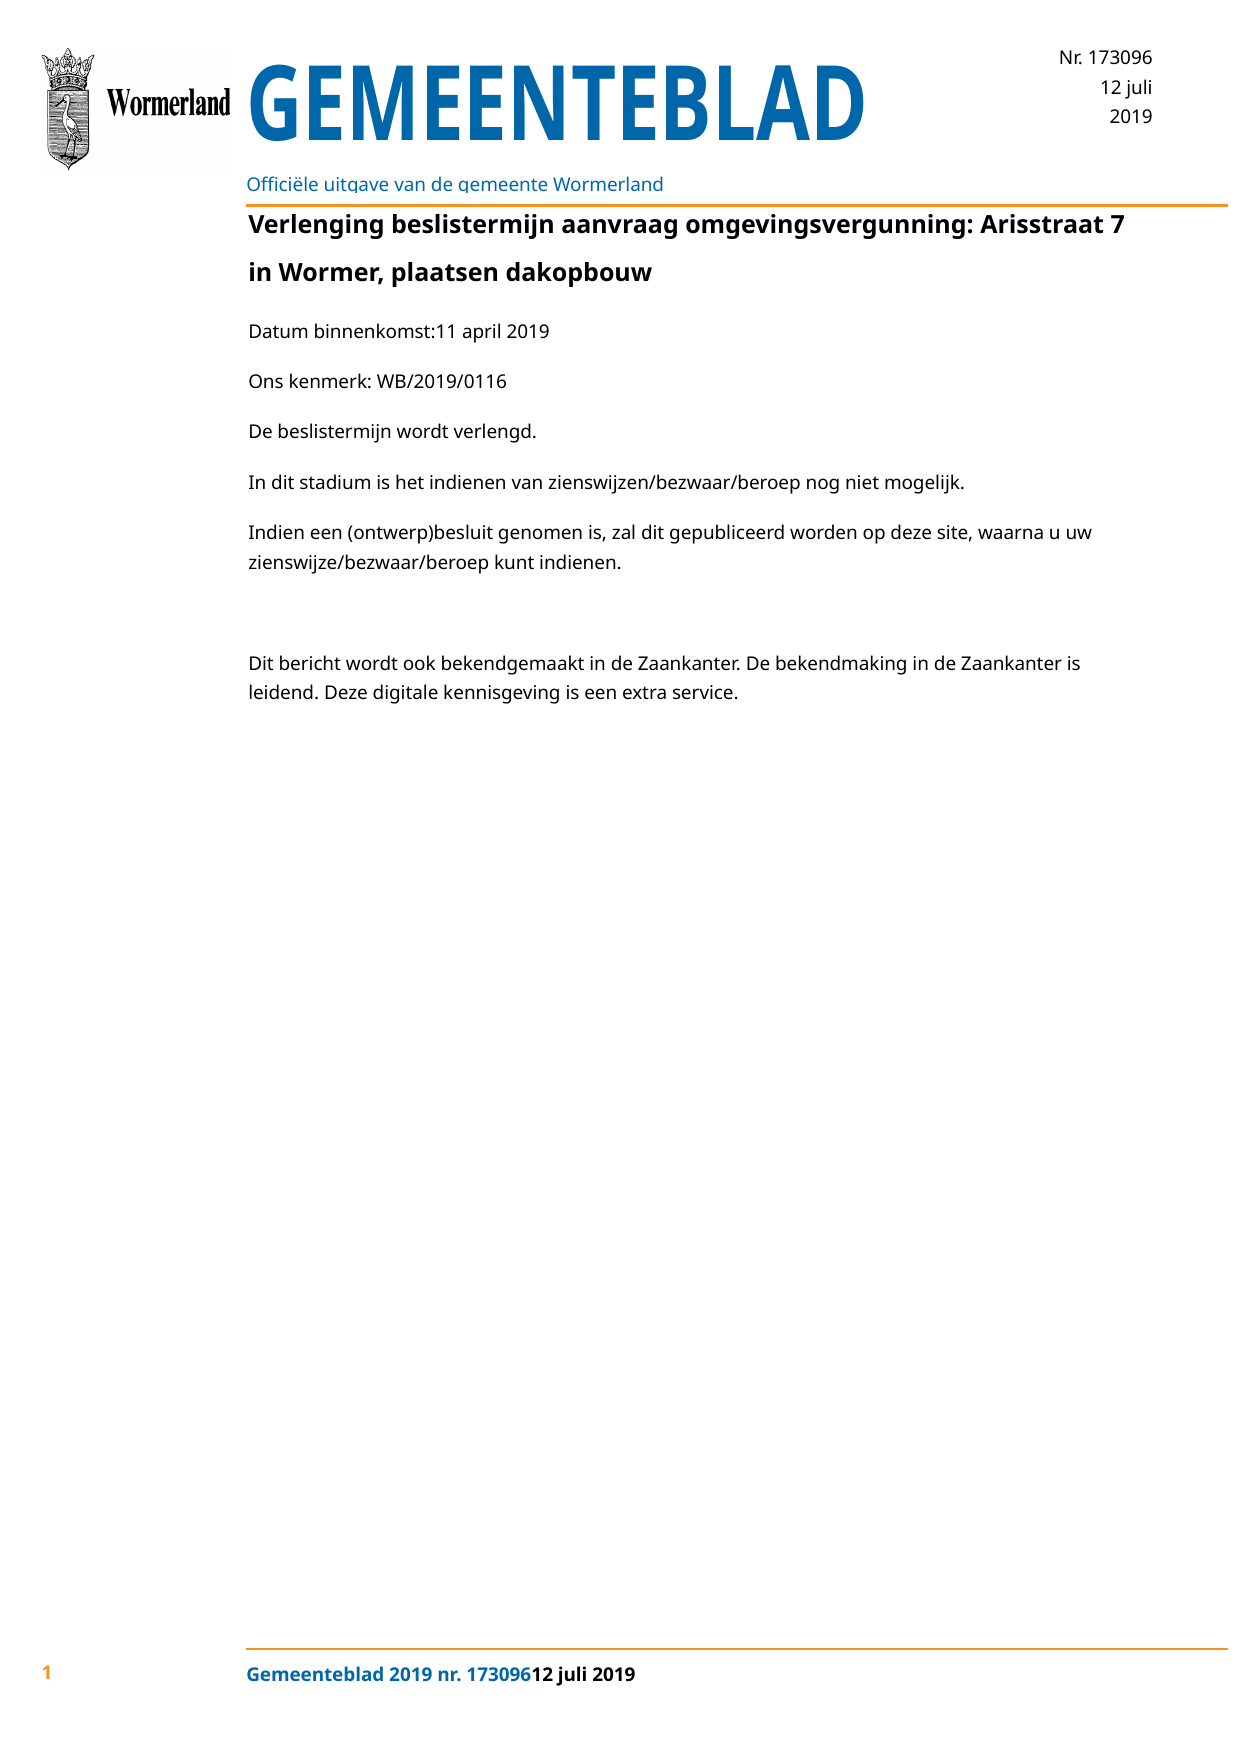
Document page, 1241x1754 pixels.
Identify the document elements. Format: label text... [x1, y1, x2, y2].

text Dit bericht wordt ook bekendgemaakt in de Zaankanter. De bekendmaking in de Zaankanter is leidend. Deze digitale kennisgeving is een extra service. [248, 650, 1152, 705]
text Ons kenmerk: WB/2019/0116 [248, 368, 1152, 394]
text Indien een (ontwerp)besluit genomen is, zal dit gepubliceerd worden op deze site, waarna u uw zienswijze/bezwaar/beroep kunt indienen. [248, 519, 1152, 575]
picture [41, 47, 231, 172]
text Verlenging beslistermijn aanvraag omgevingsvergunning: Arisstraat 7 in Wormer, plaatsen dakopbouw [248, 207, 1152, 288]
text In dit stadium is het indienen van zienswijzen/bezwaar/beroep nog niet mogelijk. [248, 469, 1152, 495]
text Datum binnenkomst:11 april 2019 [248, 318, 1152, 344]
text De beslistermijn wordt verlengd. [248, 419, 1152, 444]
